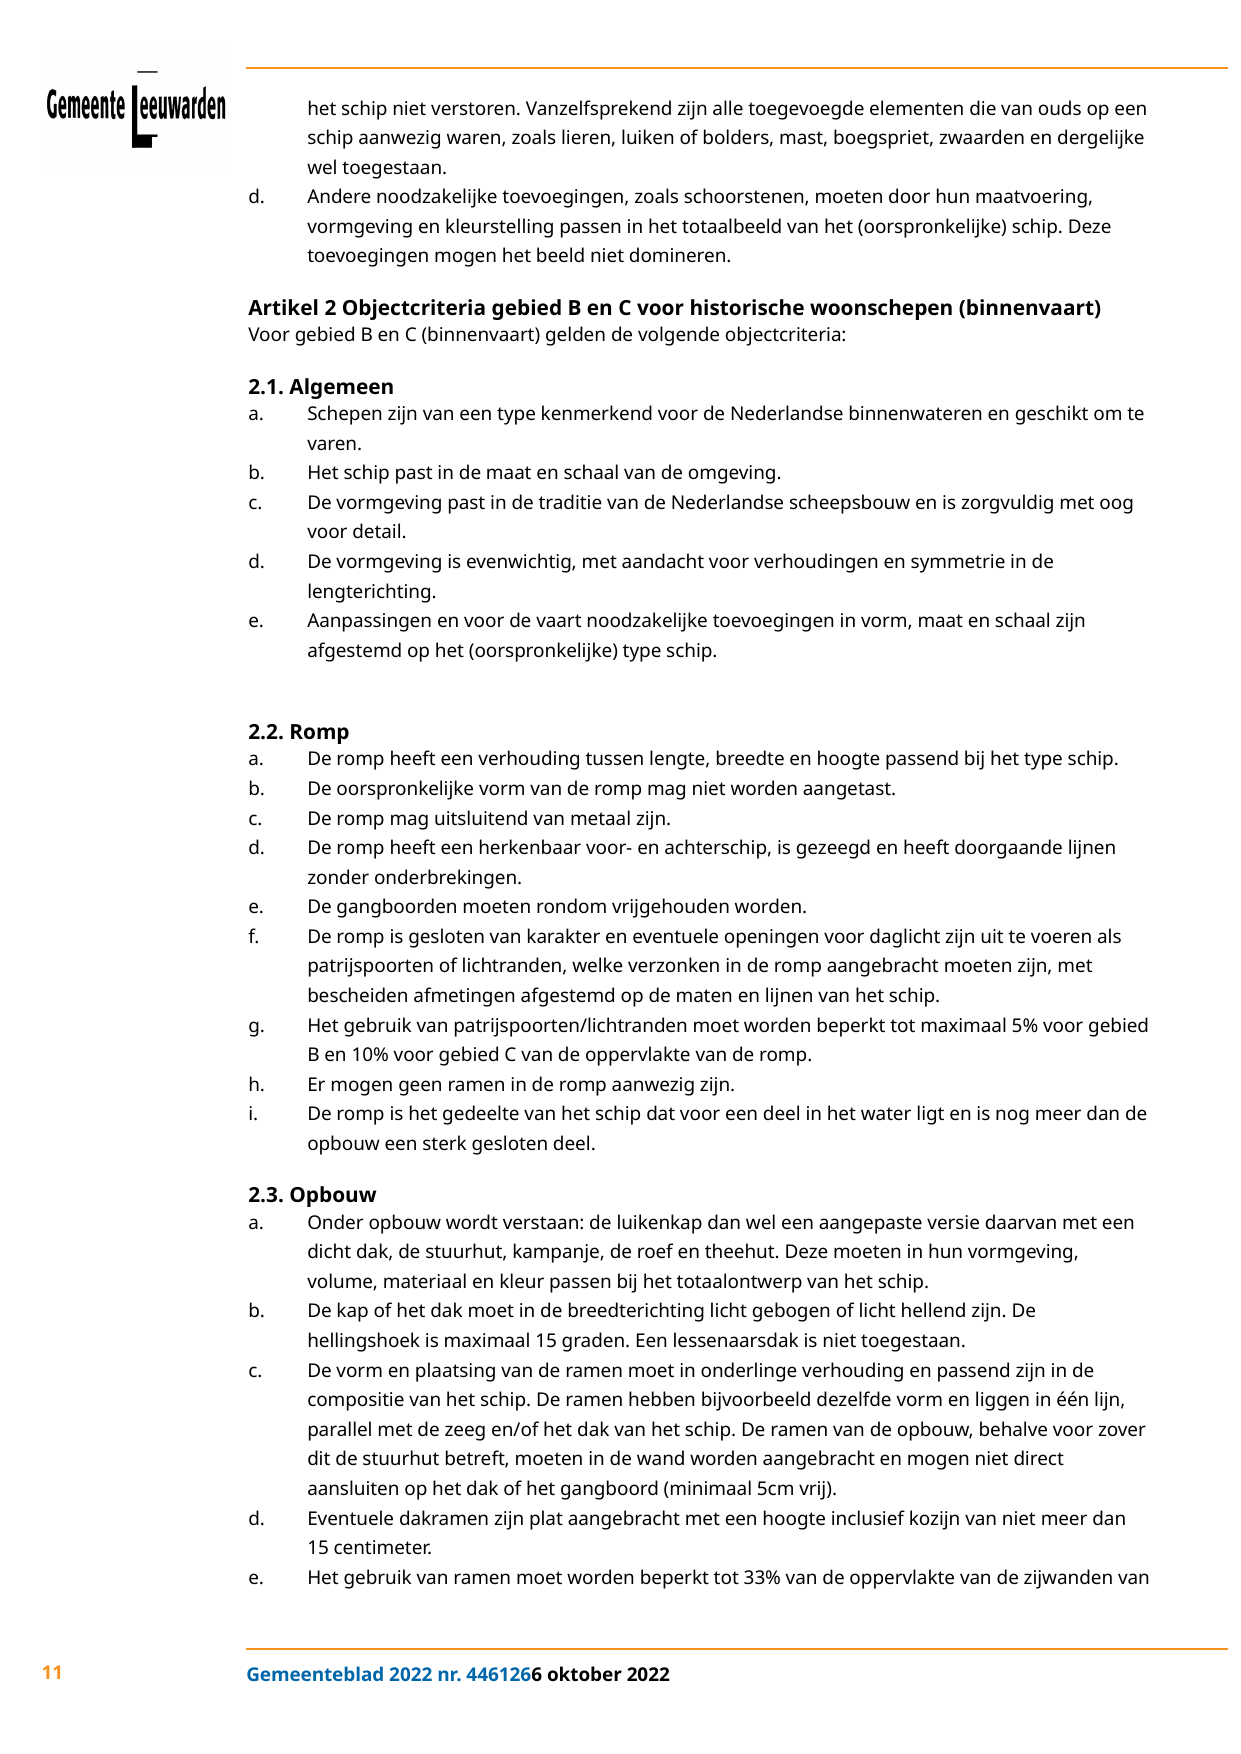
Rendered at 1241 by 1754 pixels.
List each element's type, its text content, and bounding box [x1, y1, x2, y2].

list Andere noodzakelijke toevoegingen, zoals schoorstenen, moeten door hun maatvoering, vormgeving en kleurstelling passen in het totaalbeeld van het (oorspronkelijke) schip. Deze toevoegingen mogen het beeld niet domineren. [248, 183, 1152, 268]
picture [41, 47, 231, 172]
text 2.1. Algemeen [248, 372, 1152, 400]
list De romp heeft een verhouding tussen lengte, breedte en hoogte passend bij het type schip. [248, 746, 1152, 771]
list De oorspronkelijke vorm van de romp mag niet worden aangetast. [248, 775, 1152, 801]
list De romp is gesloten van karakter en eventuele openingen voor daglicht zijn uit te voeren als patrijspoorten of lichtranden, welke verzonken in de romp aangebracht moeten zijn, met bescheiden afmetingen afgestemd op de maten en lijnen van het schip. [248, 923, 1152, 1008]
list Het gebruik van patrijspoorten/lichtranden moet worden beperkt tot maximaal 5% voor gebied B en 10% voor gebied C van de oppervlakte van de romp. [248, 1012, 1152, 1067]
text Voor gebied B en C (binnenvaart) gelden de volgende objectcriteria: [248, 322, 1152, 347]
list De romp mag uitsluitend van metaal zijn. [248, 805, 1152, 830]
list De romp heeft een herkenbaar voor- en achterschip, is gezeegd en heeft doorgaande lijnen zonder onderbrekingen. [248, 834, 1152, 889]
list Er mogen geen ramen in de romp aanwezig zijn. [248, 1071, 1152, 1097]
list Eventuele dakramen zijn plat aangebracht met een hoogte inclusief kozijn van niet meer dan 15 centimeter. [248, 1505, 1152, 1560]
list De vorm en plaatsing van de ramen moet in onderlinge verhouding en passend zijn in de compositie van het schip. De ramen hebben bijvoorbeeld dezelfde vorm en liggen in één lijn, parallel met de zeeg en/of het dak van het schip. De ramen van de opbouw, behalve voor zover dit de stuurhut betreft, moeten in de wand worden aangebracht en mogen niet direct aansluiten op het dak of het gangboord (minimaal 5cm vrij). [248, 1357, 1152, 1501]
list De kap of het dak moet in de breedterichting licht gebogen of licht hellend zijn. De hellingshoek is maximaal 15 graden. Een lessenaarsdak is niet toegestaan. [248, 1298, 1152, 1353]
list De vormgeving past in de traditie van de Nederlandse scheepsbouw en is zorgvuldig met oog voor detail. [248, 489, 1152, 544]
list De vormgeving is evenwichtig, met aandacht voor verhoudingen en symmetrie in de lengterichting. [248, 548, 1152, 604]
text Artikel 2 Objectcriteria gebied B en C voor historische woonschepen (binnenvaart) [248, 293, 1152, 322]
list Schepen zijn van een type kenmerkend voor de Nederlandse binnenwateren en geschikt om te varen. [248, 400, 1152, 456]
text 2.2. Romp [248, 717, 1152, 746]
text 2.3. Opbouw [248, 1181, 1152, 1209]
list Onder opbouw wordt verstaan: de luikenkap dan wel een aangepaste versie daarvan met een dicht dak, de stuurhut, kampanje, de roef en theehut. Deze moeten in hun vormgeving, volume, materiaal en kleur passen bij het totaalontwerp van het schip. [248, 1209, 1152, 1294]
list De romp is het gedeelte van het schip dat voor een deel in het water ligt en is nog meer dan de opbouw een sterk gesloten deel. [248, 1101, 1152, 1156]
list Het schip past in de maat en schaal van de omgeving. [248, 459, 1152, 485]
list het schip niet verstoren. Vanzelfsprekend zijn alle toegevoegde elementen die van ouds op een schip aanwezig waren, zoals lieren, luiken of bolders, mast, boegspriet, zwaarden en dergelijke wel toegestaan. [248, 95, 1152, 180]
list De gangboorden moeten rondom vrijgehouden worden. [248, 893, 1152, 919]
list Aanpassingen en voor de vaart noodzakelijke toevoegingen in vorm, maat en schaal zijn afgestemd op het (oorspronkelijke) type schip. [248, 607, 1152, 663]
list Het gebruik van ramen moet worden beperkt tot 33% van de oppervlakte van de zijwanden van [248, 1564, 1152, 1590]
